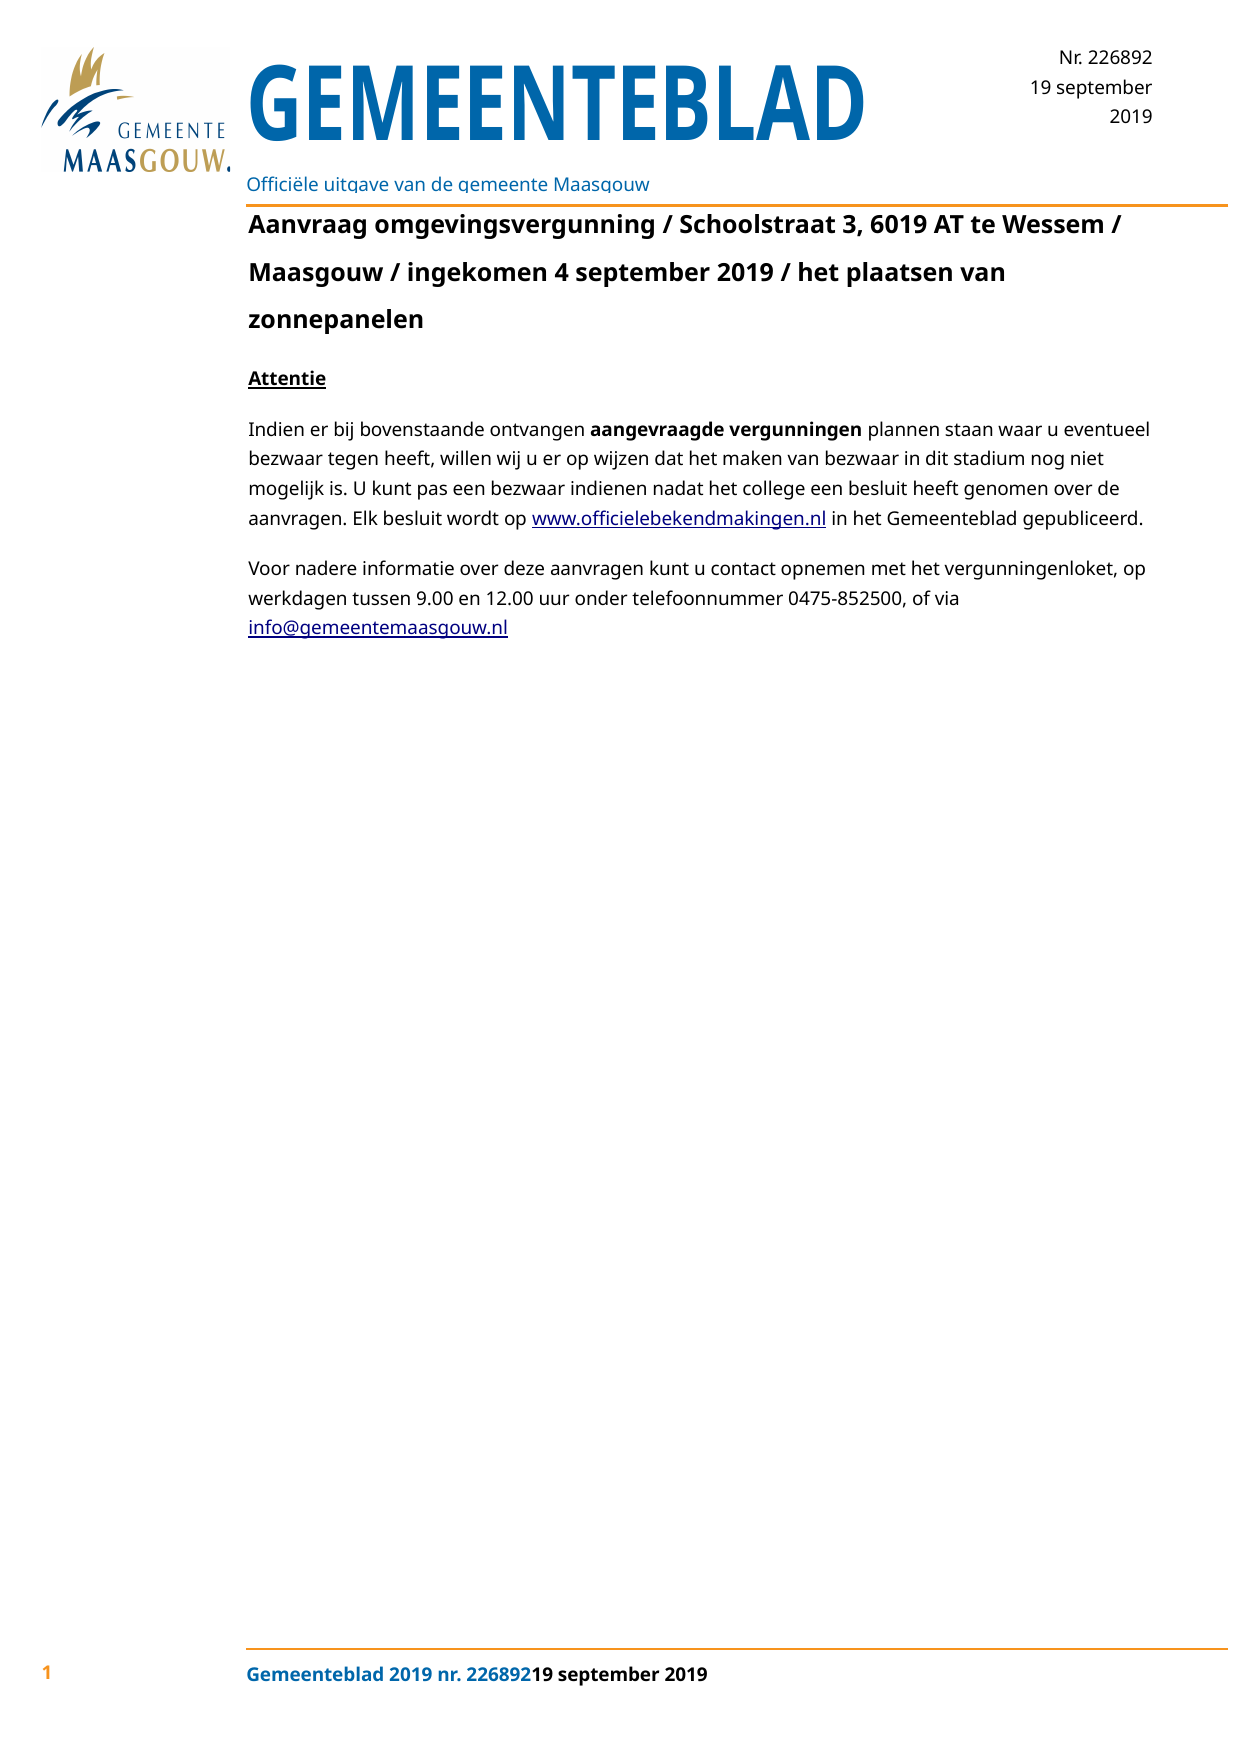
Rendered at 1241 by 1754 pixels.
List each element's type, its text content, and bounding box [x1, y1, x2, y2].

text Attentie [248, 366, 1152, 391]
text Voor nadere informatie over deze aanvragen kunt u contact opnemen met het vergunningenloket, op werkdagen tussen 9.00 en 12.00 uur onder telefoonnummer 0475-852500, of via info@gemeentemaasgouw.nl [248, 555, 1152, 640]
picture [41, 47, 231, 172]
text Indien er bij bovenstaande ontvangen aangevraagde vergunningen plannen staan waar u eventueel bezwaar tegen heeft, willen wij u er op wijzen dat het maken van bezwaar in dit stadium nog niet mogelijk is. U kunt pas een bezwaar indienen nadat het college een besluit heeft genomen over de aanvragen. Elk besluit wordt op www.officielebekendmakingen.nl in het Gemeenteblad gepubliceerd. [248, 416, 1152, 530]
text Aanvraag omgevingsvergunning / Schoolstraat 3, 6019 AT te Wessem / Maasgouw / ingekomen 4 september 2019 / het plaatsen van zonnepanelen [248, 207, 1152, 336]
